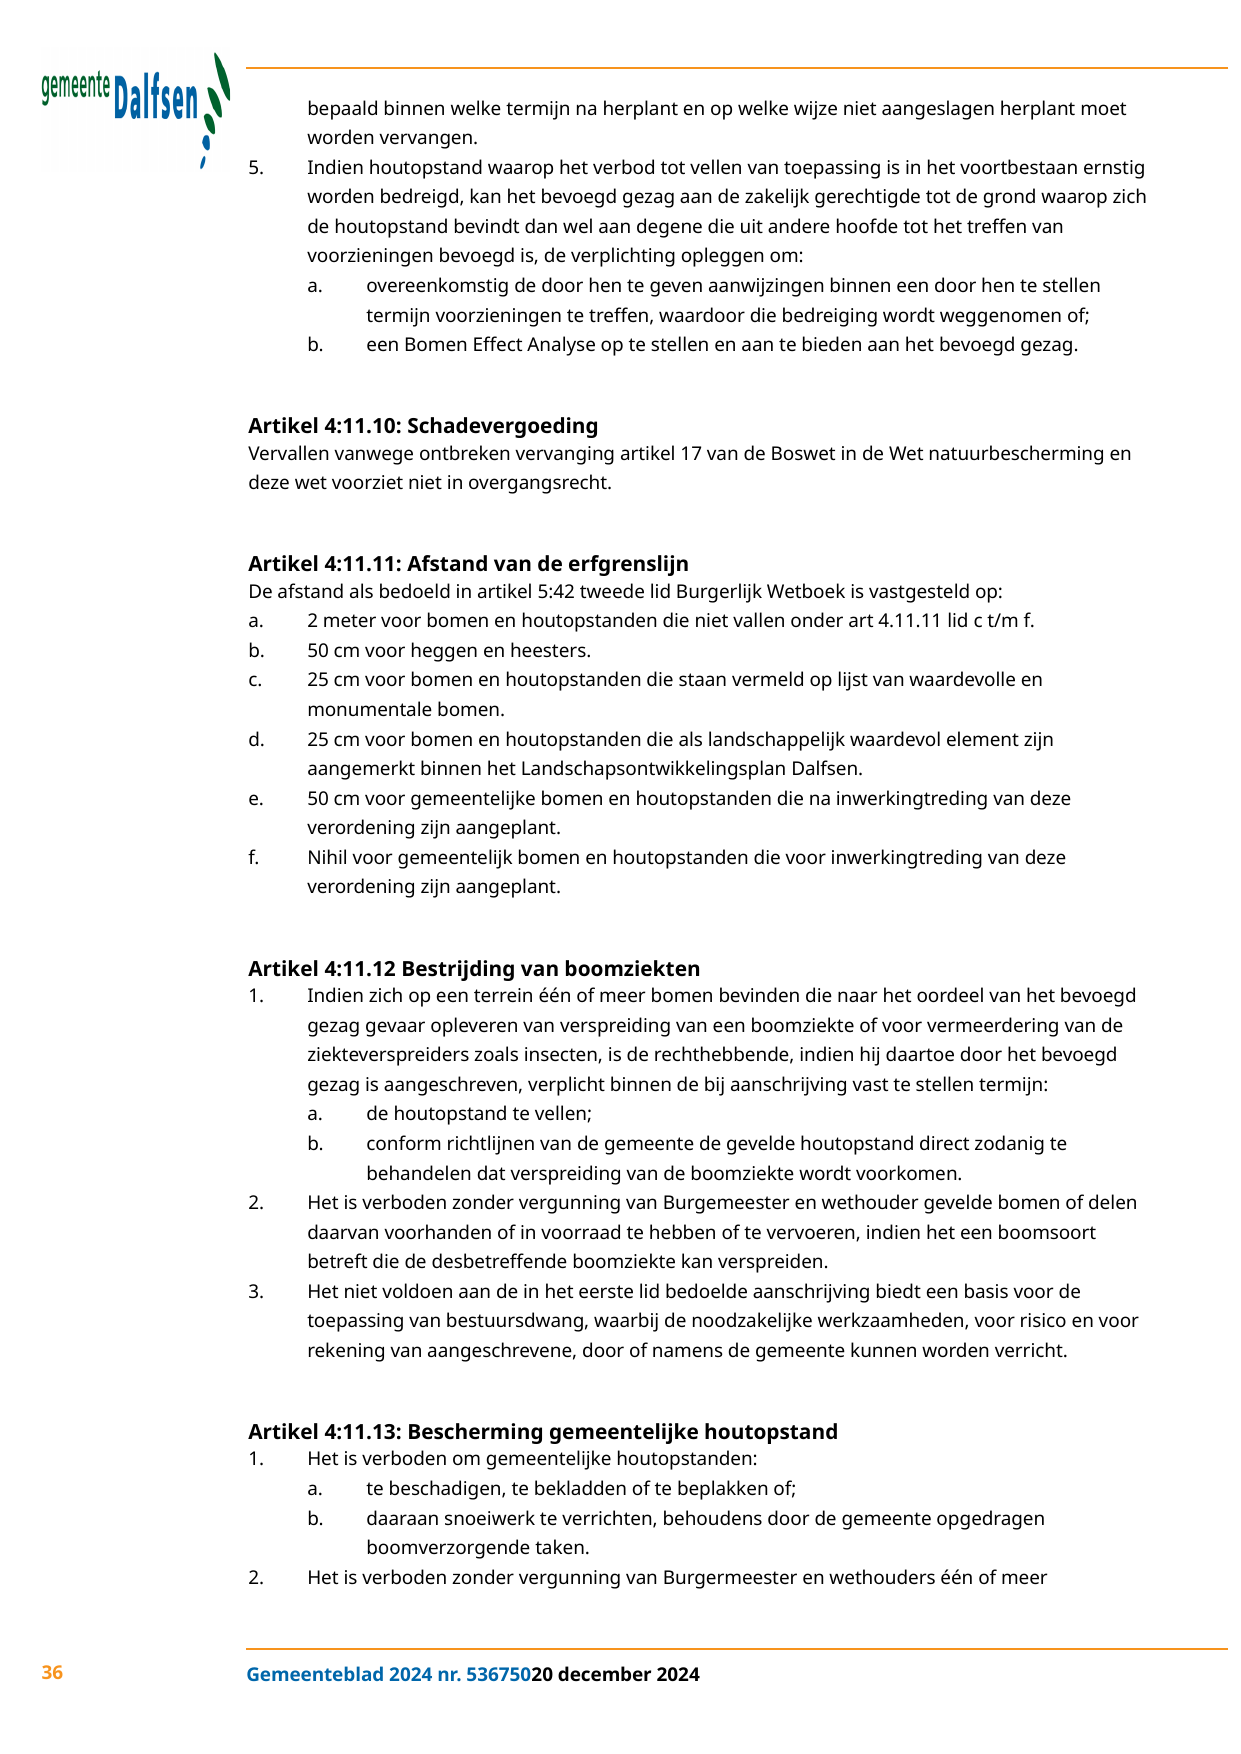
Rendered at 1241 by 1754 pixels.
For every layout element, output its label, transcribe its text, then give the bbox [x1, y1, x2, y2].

list 50 cm voor heggen en heesters. [248, 637, 1152, 663]
text Vervallen vanwege ontbreken vervanging artikel 17 van de Boswet in de Wet natuurbescherming en deze wet voorziet niet in overgangsrecht. [248, 440, 1152, 495]
list Het is verboden om gemeentelijke houtopstanden: [248, 1446, 1152, 1471]
list Het is verboden zonder vergunning van Burgermeester en wethouders één of meer [248, 1564, 1152, 1590]
picture [41, 47, 231, 172]
text Artikel 4:11.10: Schadevergoeding [248, 411, 1152, 440]
list bepaald binnen welke termijn na herplant en op welke wijze niet aangeslagen herplant moet worden vervangen. [248, 95, 1152, 150]
list Het is verboden zonder vergunning van Burgemeester en wethouder gevelde bomen of delen daarvan voorhanden of in voorraad te hebben of te vervoeren, indien het een boomsoort betreft die de desbetreffende boomziekte kan verspreiden. [248, 1189, 1152, 1274]
list te beschadigen, te bekladden of te beplakken of; [307, 1475, 1152, 1501]
list overeenkomstig de door hen te geven aanwijzingen binnen een door hen te stellen termijn voorzieningen te treffen, waardoor die bedreiging wordt weggenomen of; [307, 272, 1152, 328]
text Artikel 4:11.13: Bescherming gemeentelijke houtopstand [248, 1417, 1152, 1446]
list Het niet voldoen aan de in het eerste lid bedoelde aanschrijving biedt een basis voor de toepassing van bestuursdwang, waarbij de noodzakelijke werkzaamheden, voor risico en voor rekening van aangeschrevene, door of namens de gemeente kunnen worden verricht. [248, 1278, 1152, 1363]
list Indien houtopstand waarop het verbod tot vellen van toepassing is in het voortbestaan ernstig worden bedreigd, kan het bevoegd gezag aan de zakelijk gerechtigde tot de grond waarop zich de houtopstand bevindt dan wel aan degene die uit andere hoofde tot het treffen van voorzieningen bevoegd is, de verplichting opleggen om: [248, 154, 1152, 268]
list 25 cm voor bomen en houtopstanden die staan vermeld op lijst van waardevolle en monumentale bomen. [248, 667, 1152, 722]
list Indien zich op een terrein één of meer bomen bevinden die naar het oordeel van het bevoegd gezag gevaar opleveren van verspreiding van een boomziekte of voor vermeerdering van de ziekteverspreiders zoals insecten, is de rechthebbende, indien hij daartoe door het bevoegd gezag is aangeschreven, verplicht binnen de bij aanschrijving vast te stellen termijn: [248, 982, 1152, 1097]
list 50 cm voor gemeentelijke bomen en houtopstanden die na inwerkingtreding van deze verordening zijn aangeplant. [248, 785, 1152, 840]
list Nihil voor gemeentelijk bomen en houtopstanden die voor inwerkingtreding van deze verordening zijn aangeplant. [248, 844, 1152, 899]
list daaraan snoeiwerk te verrichten, behoudens door de gemeente opgedragen boomverzorgende taken. [307, 1505, 1152, 1560]
list 2 meter voor bomen en houtopstanden die niet vallen onder art 4.11.11 lid c t/m f. [248, 607, 1152, 633]
list de houtopstand te vellen; [307, 1101, 1152, 1126]
text Artikel 4:11.12 Bestrijding van boomziekten [248, 954, 1152, 982]
text De afstand als bedoeld in artikel 5:42 tweede lid Burgerlijk Wetboek is vastgesteld op: [248, 578, 1152, 604]
list een Bomen Effect Analyse op te stellen en aan te bieden aan het bevoegd gezag. [307, 331, 1152, 357]
list 25 cm voor bomen en houtopstanden die als landschappelijk waardevol element zijn aangemerkt binnen het Landschapsontwikkelingsplan Dalfsen. [248, 726, 1152, 781]
list conform richtlijnen van de gemeente de gevelde houtopstand direct zodanig te behandelen dat verspreiding van de boomziekte wordt voorkomen. [307, 1130, 1152, 1185]
text Artikel 4:11.11: Afstand van de erfgrenslijn [248, 549, 1152, 578]
